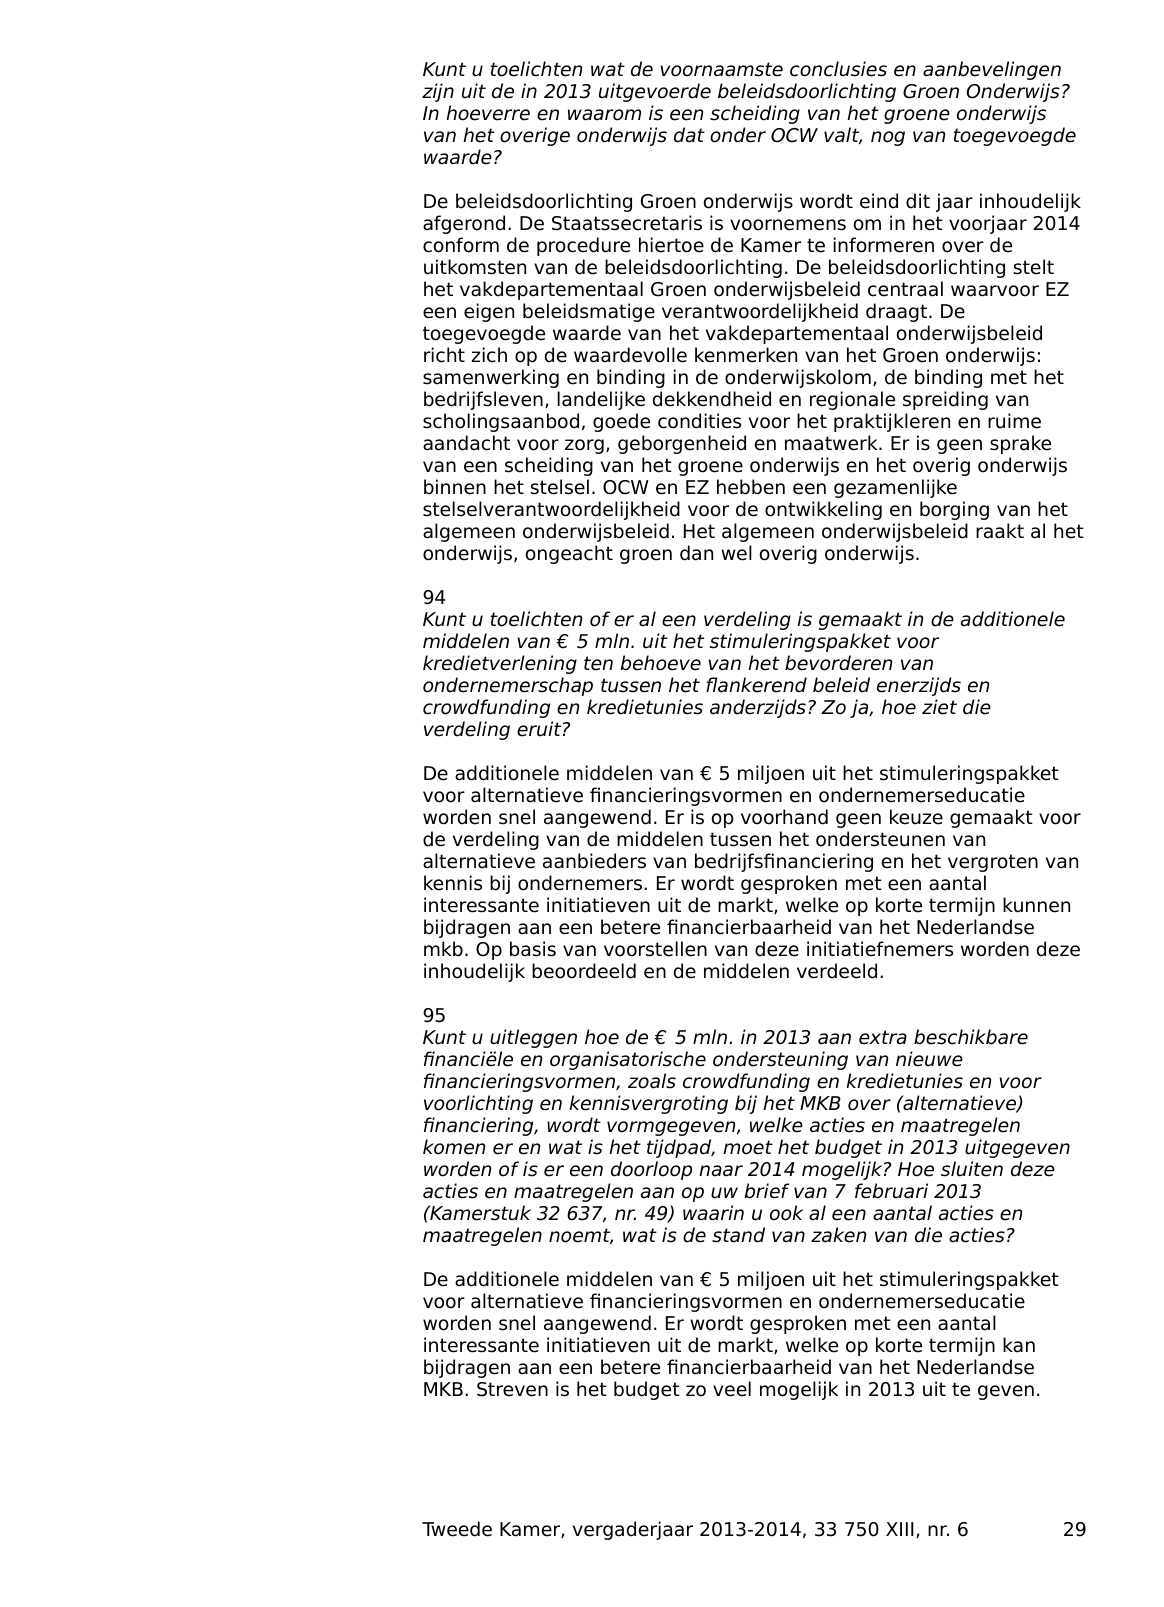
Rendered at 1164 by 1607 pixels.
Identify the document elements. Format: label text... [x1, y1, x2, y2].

text Kunt u toelichten wat de voornaamste conclusies en aanbevelingen zijn uit de in 2013 uitgevoerde beleidsdoorlichting Groen Onderwijs? In hoeverre en waarom is een scheiding van het groene onderwijs van het overige onderwijs dat onder OCW valt, nog van toegevoegde waarde? [422, 59, 1087, 169]
text De additionele middelen van € 5 miljoen uit het stimuleringspakket voor alternatieve financieringsvormen en ondernemerseducatie worden snel aangewend. Er is op voorhand geen keuze gemaakt voor de verdeling van de middelen tussen het ondersteunen van alternatieve aanbieders van bedrijfsfinanciering en het vergroten van kennis bij ondernemers. Er wordt gesproken met een aantal interessante initiatieven uit de markt, welke op korte termijn kunnen bijdragen aan een betere financierbaarheid van het Nederlandse mkb. Op basis van voorstellen van deze initiatiefnemers worden deze inhoudelijk beoordeeld en de middelen verdeeld. [422, 763, 1087, 983]
text Kunt u toelichten of er al een verdeling is gemaakt in de additionele middelen van € 5 mln. uit het stimuleringspakket voor kredietverlening ten behoeve van het bevorderen van ondernemerschap tussen het flankerend beleid enerzijds en crowdfunding en kredietunies anderzijds? Zo ja, hoe ziet die verdeling eruit? [422, 609, 1087, 741]
text De beleidsdoorlichting Groen onderwijs wordt eind dit jaar inhoudelijk afgerond. De Staatssecretaris is voornemens om in het voorjaar 2014 conform de procedure hiertoe de Kamer te informeren over de uitkomsten van de beleidsdoorlichting. De beleidsdoorlichting stelt het vakdepartementaal Groen onderwijsbeleid centraal waarvoor EZ een eigen beleidsmatige verantwoordelijkheid draagt. De toegevoegde waarde van het vakdepartementaal onderwijsbeleid richt zich op de waardevolle kenmerken van het Groen onderwijs: samenwerking en binding in de onderwijskolom, de binding met het bedrijfsleven, landelijke dekkendheid en regionale spreiding van scholingsaanbod, goede condities voor het praktijkleren en ruime aandacht voor zorg, geborgenheid en maatwerk. Er is geen sprake van een scheiding van het groene onderwijs en het overig onderwijs binnen het stelsel. OCW en EZ hebben een gezamenlijke stelselverantwoordelijkheid voor de ontwikkeling en borging van het algemeen onderwijsbeleid. Het algemeen onderwijsbeleid raakt al het onderwijs, ongeacht groen dan wel overig onderwijs. [422, 191, 1087, 565]
text De additionele middelen van € 5 miljoen uit het stimuleringspakket voor alternatieve financieringsvormen en ondernemerseducatie worden snel aangewend. Er wordt gesproken met een aantal interessante initiatieven uit de markt, welke op korte termijn kan bijdragen aan een betere financierbaarheid van het Nederlandse MKB. Streven is het budget zo veel mogelijk in 2013 uit te geven. [422, 1269, 1087, 1401]
text 95 [422, 1005, 1087, 1027]
text 94 [422, 587, 1087, 609]
text Kunt u uitleggen hoe de € 5 mln. in 2013 aan extra beschikbare financiële en organisatorische ondersteuning van nieuwe financieringsvormen, zoals crowdfunding en kredietunies en voor voorlichting en kennisvergroting bij het MKB over (alternatieve) financiering, wordt vormgegeven, welke acties en maatregelen komen er en wat is het tijdpad, moet het budget in 2013 uitgegeven worden of is er een doorloop naar 2014 mogelijk? Hoe sluiten deze acties en maatregelen aan op uw brief van 7 februari 2013 (Kamerstuk 32 637, nr. 49) waarin u ook al een aantal acties en maatregelen noemt, wat is de stand van zaken van die acties? [422, 1027, 1087, 1247]
